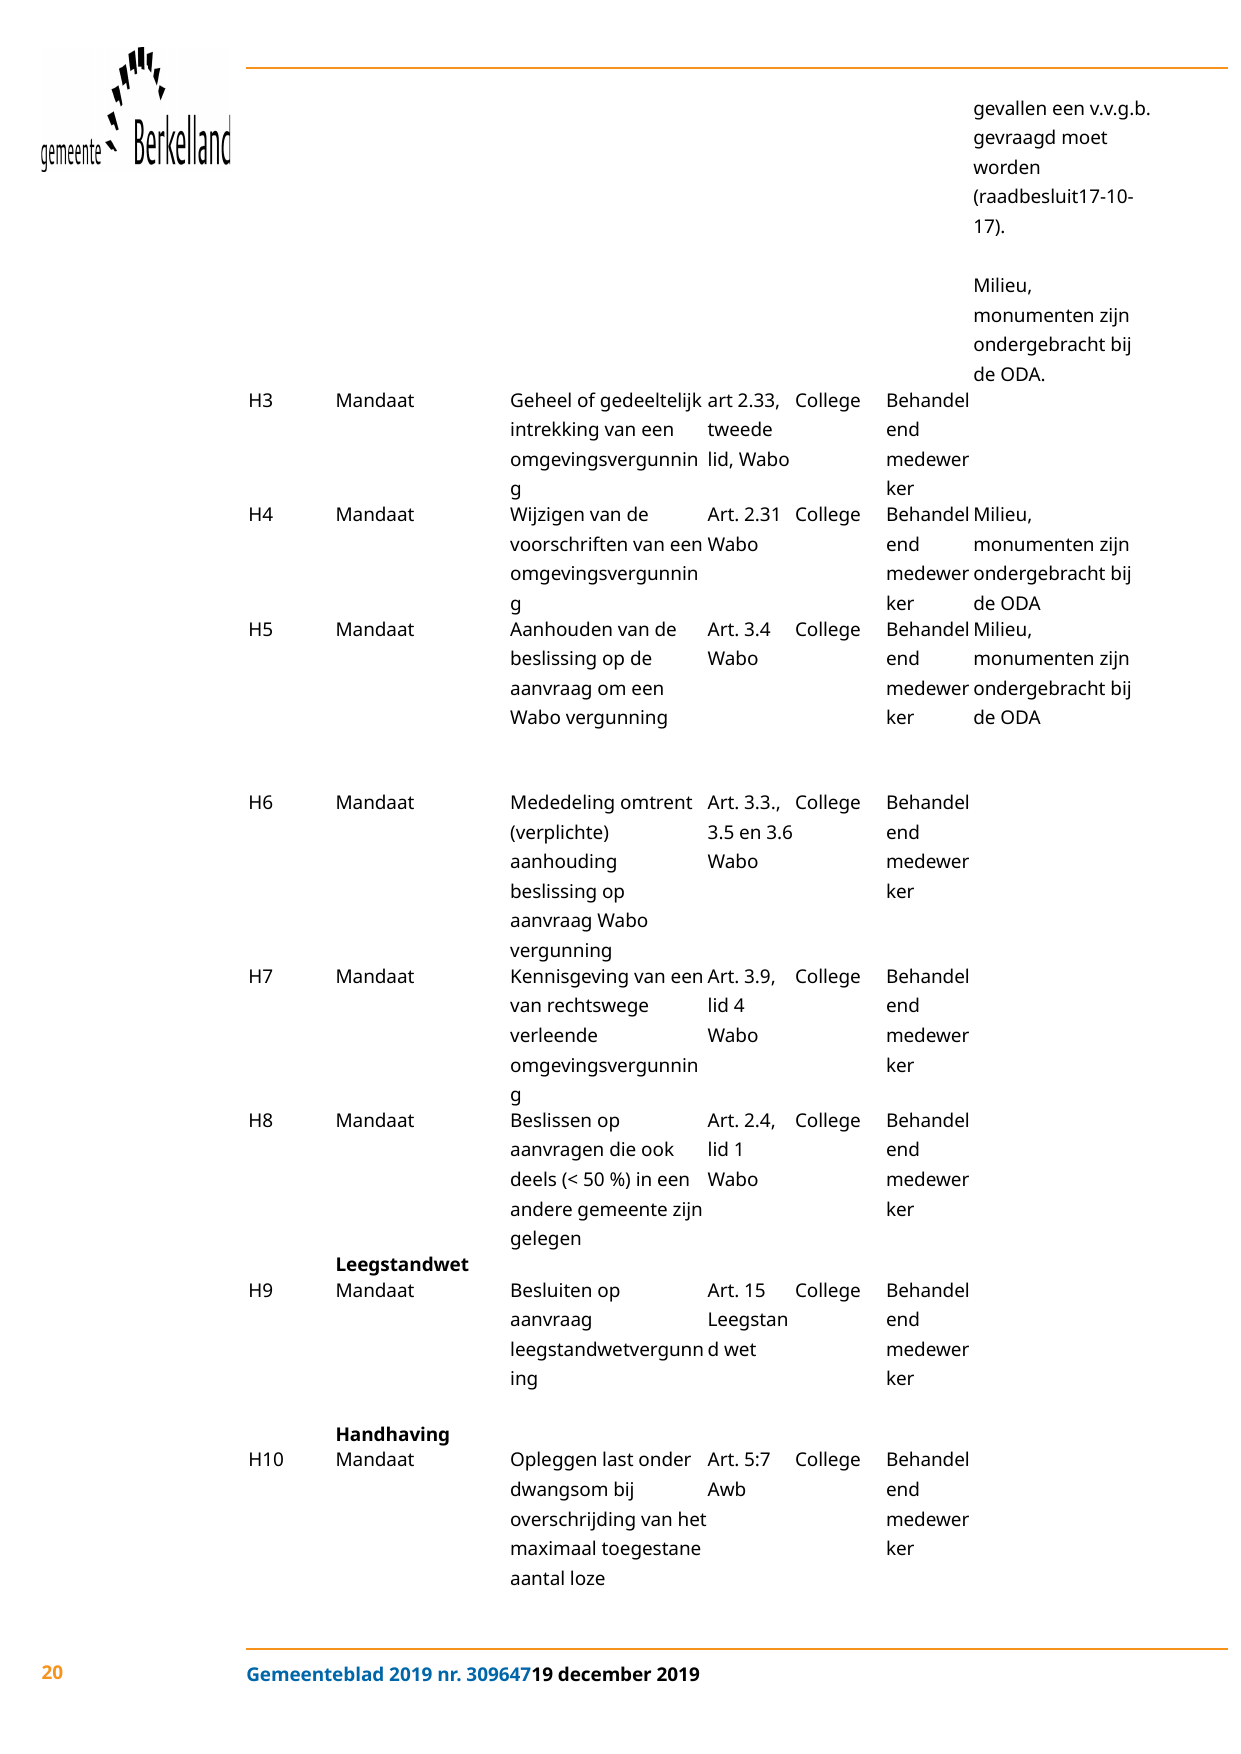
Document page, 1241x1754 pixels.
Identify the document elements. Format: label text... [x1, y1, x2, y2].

table_cell Art. 3.9, lid 4 Wabo [708, 963, 795, 1107]
table_cell College [795, 616, 886, 789]
table_cell [795, 95, 886, 387]
table_cell Art. 3.4 Wabo [708, 616, 795, 789]
table_cell H9 [248, 1277, 335, 1421]
table_cell College [795, 387, 886, 501]
table_cell Behandelend medewerker [886, 501, 973, 616]
table_cell Mandaat [335, 963, 510, 1107]
table_cell [973, 963, 1152, 1107]
table_cell Behandelend medewerker [886, 1277, 973, 1421]
table_cell Geheel of gedeeltelijk intrekking van een omgevingsvergunning [510, 387, 707, 501]
table_cell Behandelend medewerker [886, 1447, 973, 1591]
table_cell Behandelend medewerker [886, 963, 973, 1107]
table_cell College [795, 501, 886, 616]
table_cell [510, 95, 707, 387]
table_cell [248, 95, 335, 387]
table_cell [708, 95, 795, 387]
table_cell Mandaat [335, 1277, 510, 1421]
table_cell [335, 95, 510, 387]
table_cell gevallen een v.v.g.b. gevraagd moet worden (raadbesluit17-10-17). Milieu, monumenten zijn ondergebracht bij de ODA. [973, 95, 1152, 387]
table_cell H7 [248, 963, 335, 1107]
table_cell [973, 1447, 1152, 1591]
table_cell [886, 95, 973, 387]
table_cell Art. 2.4, lid 1 Wabo [708, 1107, 795, 1251]
table_cell H4 [248, 501, 335, 616]
table_cell College [795, 963, 886, 1107]
table_cell art 2.33, tweede lid, Wabo [708, 387, 795, 501]
table_cell [248, 1251, 335, 1277]
table_cell College [795, 1277, 886, 1421]
table_cell [973, 1277, 1152, 1421]
table_cell Milieu, monumenten zijn ondergebracht bij de ODA [973, 501, 1152, 616]
table_cell Mededeling omtrent (verplichte) aanhouding beslissing op aanvraag Wabo vergunning [510, 789, 707, 963]
table_cell H8 [248, 1107, 335, 1251]
table_cell Art. 2.31 Wabo [708, 501, 795, 616]
table_cell Behandelend medewerker [886, 789, 973, 963]
table_cell H3 [248, 387, 335, 501]
table_cell H10 [248, 1447, 335, 1591]
table_cell College [795, 1107, 886, 1251]
table_cell [248, 1421, 335, 1447]
table_cell College [795, 1447, 886, 1591]
table_cell Art. 3.3., 3.5 en 3.6 Wabo [708, 789, 795, 963]
table_cell Art. 5:7 Awb [708, 1447, 795, 1591]
table_cell Behandelend medewerker [886, 387, 973, 501]
table_cell Leegstandwet [335, 1251, 1152, 1277]
table_cell Mandaat [335, 501, 510, 616]
table_cell Mandaat [335, 1107, 510, 1251]
table_cell Mandaat [335, 1447, 510, 1591]
table_cell Behandelend medewerker [886, 1107, 973, 1251]
table_cell Handhaving [335, 1421, 1152, 1447]
table_cell Beslissen op aanvragen die ook deels (< 50 %) in een andere gemeente zijn gelegen [510, 1107, 707, 1251]
table_cell College [795, 789, 886, 963]
table_cell [973, 387, 1152, 501]
table_cell Mandaat [335, 789, 510, 963]
table_cell Behandelend medewerker [886, 616, 973, 789]
table_cell Art. 15 Leegstand wet [708, 1277, 795, 1421]
table_cell Besluiten op aanvraag leegstandwetvergunning [510, 1277, 707, 1421]
table_cell Wijzigen van de voorschriften van een omgevingsvergunning [510, 501, 707, 616]
table_cell H6 [248, 789, 335, 963]
table_cell Milieu, monumenten zijn ondergebracht bij de ODA [973, 616, 1152, 789]
table_cell Aanhouden van de beslissing op de aanvraag om een Wabo vergunning [510, 616, 707, 789]
table_cell Kennisgeving van een van rechtswege verleende omgevingsvergunning [510, 963, 707, 1107]
table_cell Opleggen last onder dwangsom bij overschrijding van het maximaal toegestane aantal loze [510, 1447, 707, 1591]
table_cell Mandaat [335, 616, 510, 789]
table_cell Mandaat [335, 387, 510, 501]
table_cell [973, 789, 1152, 963]
picture [41, 47, 231, 172]
table_cell H5 [248, 616, 335, 789]
table_cell [973, 1107, 1152, 1251]
